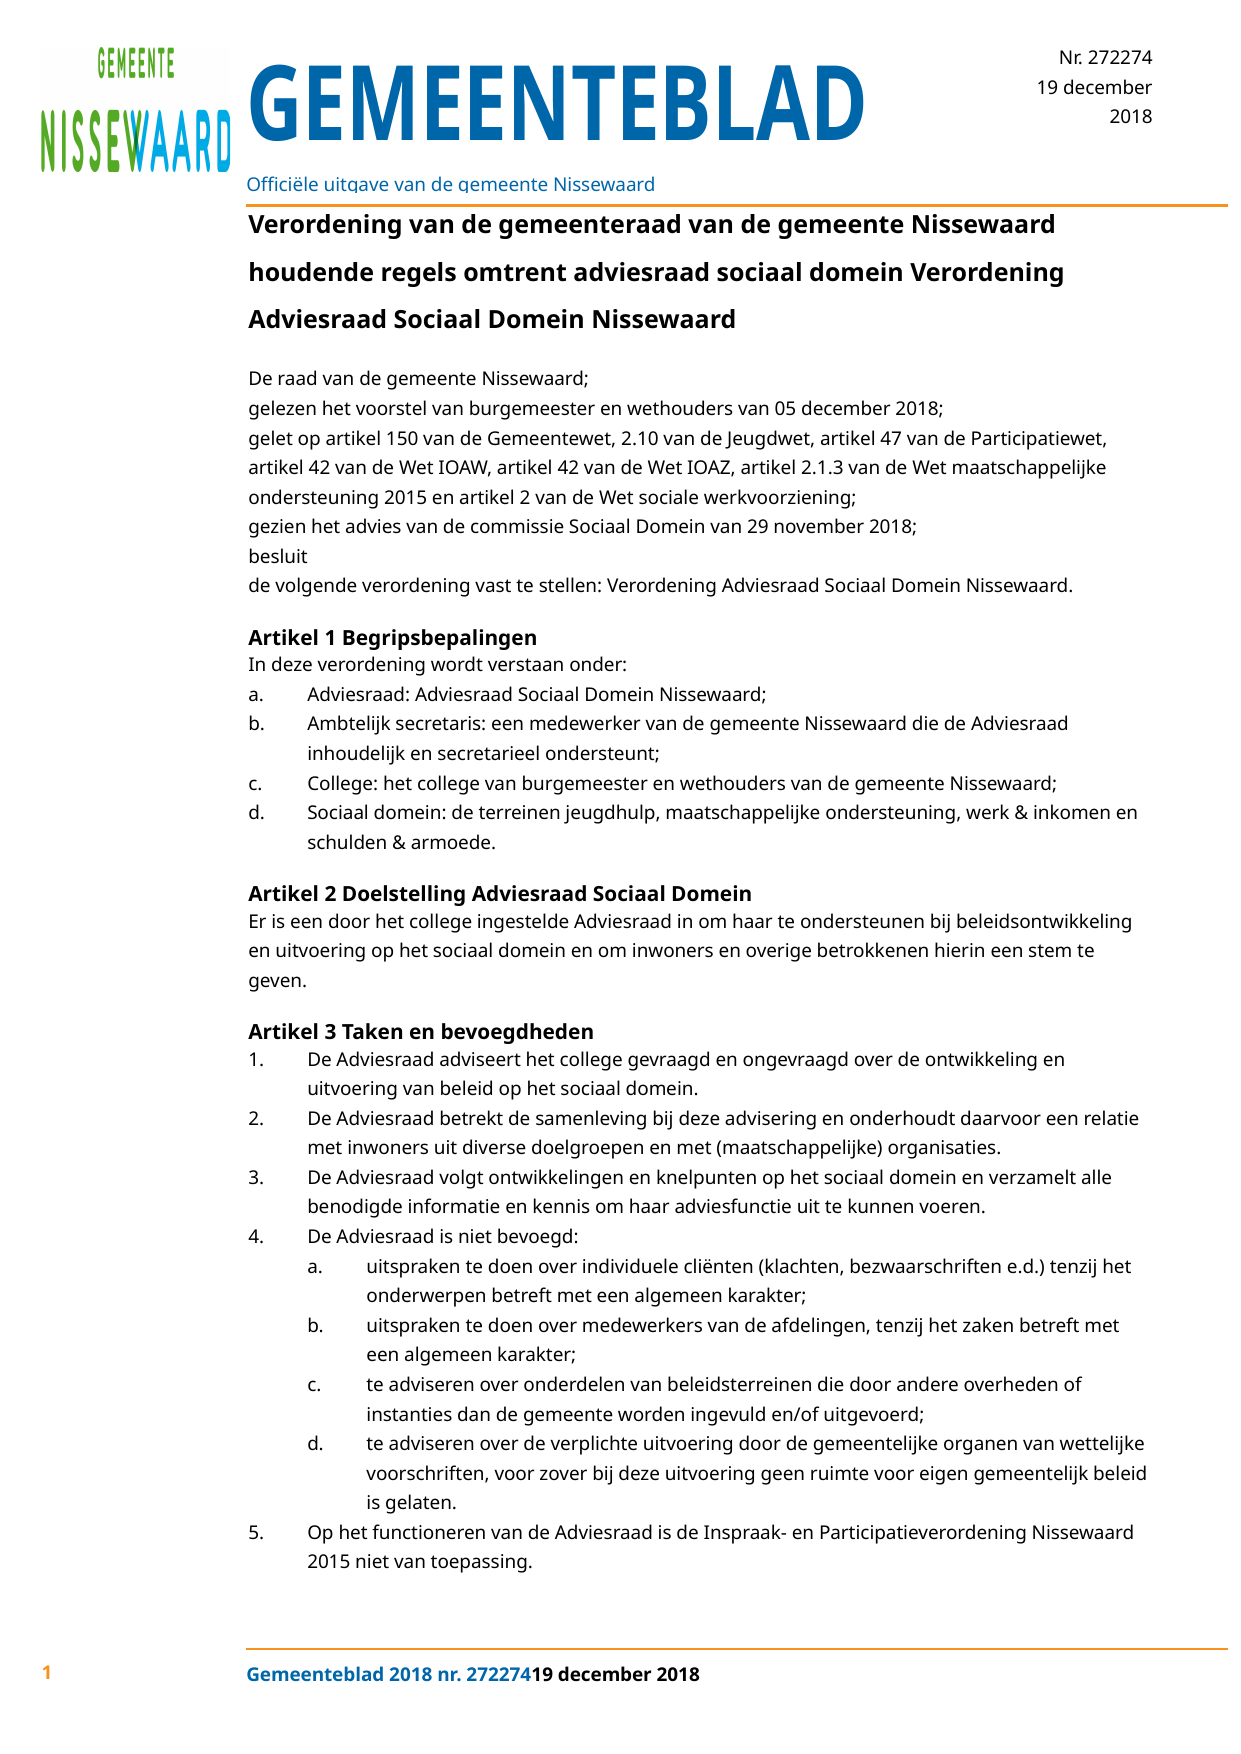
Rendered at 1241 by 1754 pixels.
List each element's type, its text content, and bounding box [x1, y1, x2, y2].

text Artikel 2 Doelstelling Adviesraad Sociaal Domein [248, 879, 1152, 908]
text Verordening van de gemeenteraad van de gemeente Nissewaard houdende regels omtrent adviesraad sociaal domein Verordening Adviesraad Sociaal Domein Nissewaard [248, 207, 1152, 336]
picture [41, 47, 231, 172]
list College: het college van burgemeester en wethouders van de gemeente Nissewaard; [248, 770, 1152, 796]
picture [176, 157, 187, 172]
picture [201, 122, 206, 138]
list Ambtelijk secretaris: een medewerker van de gemeente Nissewaard die de Adviesraad inhoudelijk en secretarieel ondersteunt; [248, 711, 1152, 766]
list De Adviesraad volgt ontwikkelingen en knelpunten op het sociaal domein en verzamelt alle benodigde informatie en kennis om haar adviesfunctie uit te kunnen voeren. [248, 1164, 1152, 1219]
text besluit [248, 543, 1152, 569]
text gezien het advies van de commissie Sociaal Domein van 29 november 2018; [248, 513, 1152, 539]
text de volgende verordening vast te stellen: Verordening Adviesraad Sociaal Domein Nissewaard. [248, 573, 1152, 598]
picture [200, 151, 206, 172]
list De Adviesraad betrekt de samenleving bij deze advisering en onderhoudt daarvoor een relatie met inwoners uit diverse doelgroepen en met (maatschappelijke) organisaties. [248, 1105, 1152, 1160]
list De Adviesraad is niet bevoegd: [248, 1223, 1152, 1249]
text Er is een door het college ingestelde Adviesraad in om haar te ondersteunen bij beleidsontwikkeling en uitvoering op het sociaal domein en om inwoners en overige betrokkenen hierin een stem te geven. [248, 908, 1152, 993]
picture [222, 122, 227, 160]
text Artikel 1 Begripsbepalingen [248, 623, 1152, 651]
list uitspraken te doen over medewerkers van de afdelingen, tenzij het zaken betreft met een algemeen karakter; [307, 1312, 1152, 1367]
list Op het functioneren van de Adviesraad is de Inspraak- en Participatieverordening Nissewaard 2015 niet van toepassing. [248, 1519, 1152, 1574]
list te adviseren over de verplichte uitvoering door de gemeentelijke organen van wettelijke voorschriften, voor zover bij deze uitvoering geen ruimte voor eigen gemeentelijk beleid is gelaten. [307, 1430, 1152, 1515]
list De Adviesraad adviseert het college gevraagd en ongevraagd over de ontwikkeling en uitvoering van beleid op het sociaal domein. [248, 1046, 1152, 1101]
list Adviesraad: Adviesraad Sociaal Domein Nissewaard; [248, 681, 1152, 707]
text Artikel 3 Taken en bevoegdheden [248, 1017, 1152, 1046]
list Sociaal domein: de terreinen jeugdhulp, maatschappelijke ondersteuning, werk & inkomen en schulden & armoede. [248, 799, 1152, 855]
list te adviseren over onderdelen van beleidsterreinen die door andere overheden of instanties dan de gemeente worden ingevuld en/of uitgevoerd; [307, 1371, 1152, 1427]
text gelezen het voorstel van burgemeester en wethouders van 05 december 2018; [248, 395, 1152, 421]
text In deze verordening wordt verstaan onder: [248, 651, 1152, 677]
list uitspraken te doen over individuele cliënten (klachten, bezwaarschriften e.d.) tenzij het onderwerpen betreft met een algemeen karakter; [307, 1253, 1152, 1308]
text De raad van de gemeente Nissewaard; [248, 366, 1152, 391]
picture [154, 157, 165, 172]
text gelet op artikel 150 van de Gemeentewet, 2.10 van de Jeugdwet, artikel 47 van de Participatiewet, artikel 42 van de Wet IOAW, artikel 42 van de Wet IOAZ, artikel 2.1.3 van de Wet maatschappelijke ondersteuning 2015 en artikel 2 van de Wet sociale werkvoorziening; [248, 425, 1152, 509]
